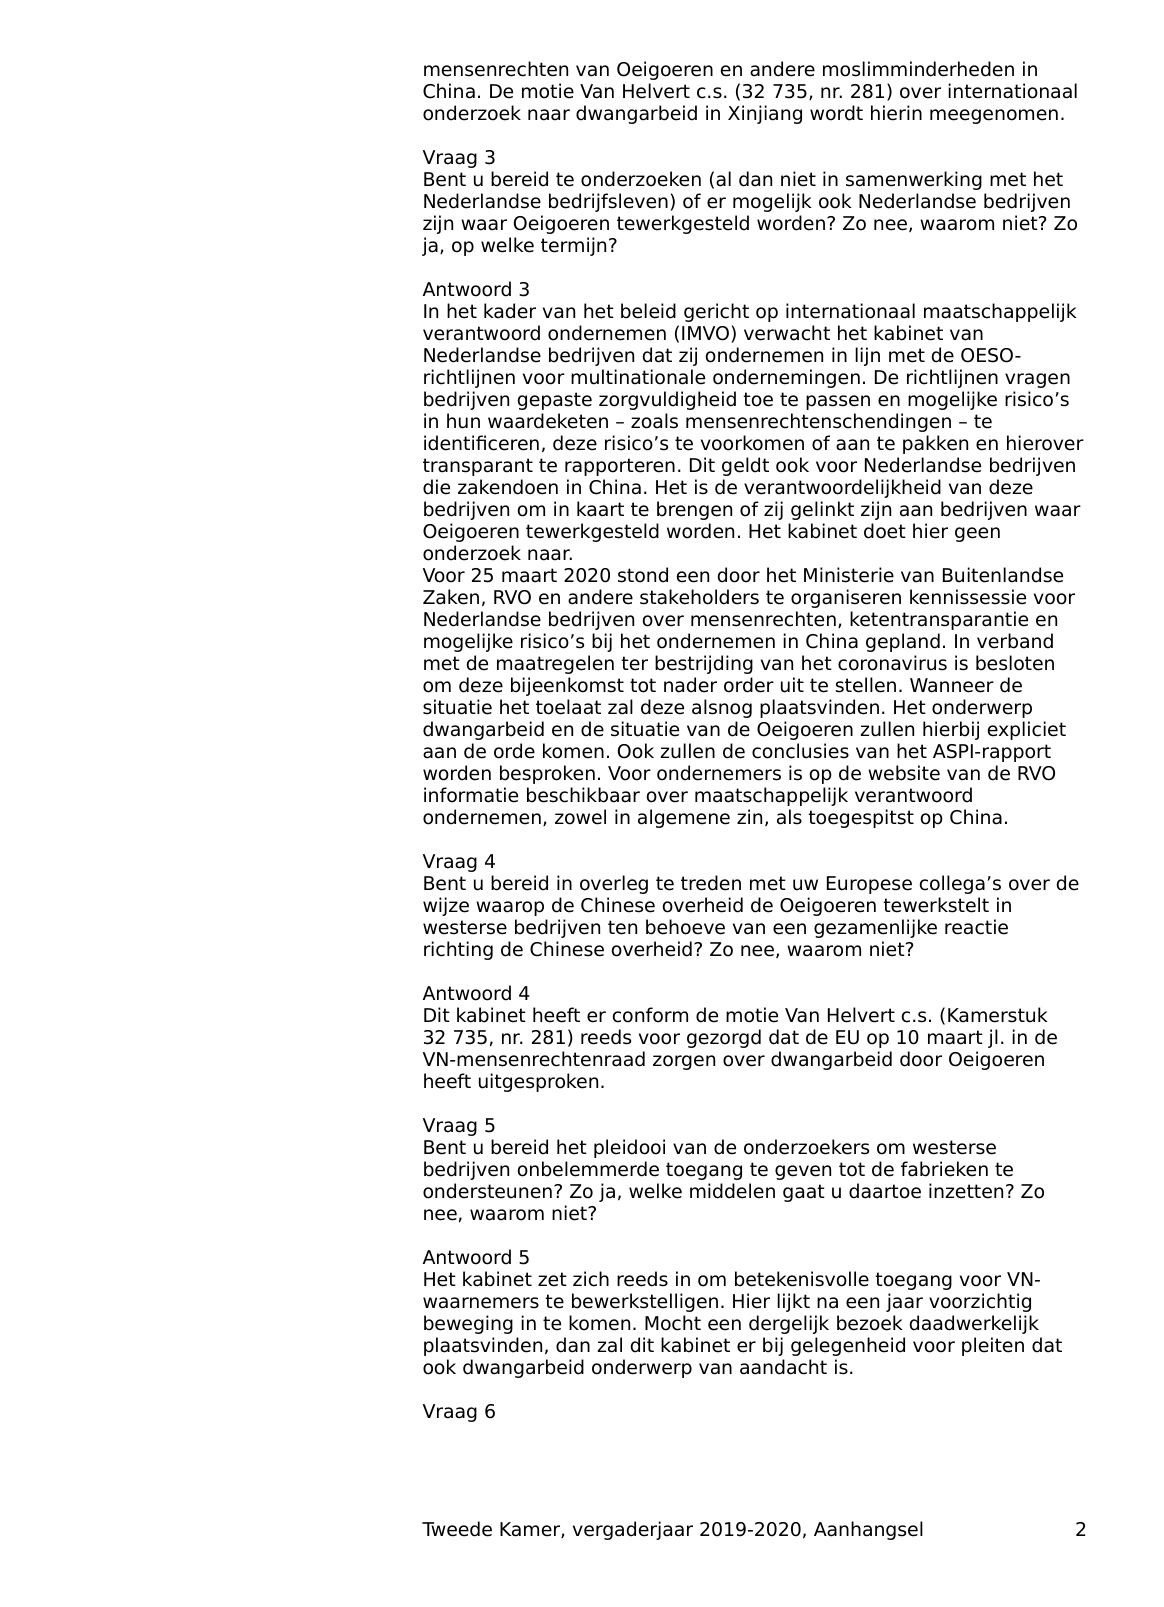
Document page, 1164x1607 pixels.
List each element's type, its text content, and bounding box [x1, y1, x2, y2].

text Het kabinet zet zich reeds in om betekenisvolle toegang voor VN-waarnemers te bewerkstelligen. Hier lijkt na een jaar voorzichtig beweging in te komen. Mocht een dergelijk bezoek daadwerkelijk plaatsvinden, dan zal dit kabinet er bij gelegenheid voor pleiten dat ook dwangarbeid onderwerp van aandacht is. [422, 1269, 1087, 1379]
text Vraag 6 [422, 1401, 1087, 1423]
text Antwoord 3 [422, 279, 1087, 301]
text Voor 25 maart 2020 stond een door het Ministerie van Buitenlandse Zaken, RVO en andere stakeholders te organiseren kennissessie voor Nederlandse bedrijven over mensenrechten, ketentransparantie en mogelijke risico’s bij het ondernemen in China gepland. In verband met de maatregelen ter bestrijding van het coronavirus is besloten om deze bijeenkomst tot nader order uit te stellen. Wanneer de situatie het toelaat zal deze alsnog plaatsvinden. Het onderwerp dwangarbeid en de situatie van de Oeigoeren zullen hierbij expliciet aan de orde komen. Ook zullen de conclusies van het ASPI-rapport worden besproken. Voor ondernemers is op de website van de RVO informatie beschikbaar over maatschappelijk verantwoord ondernemen, zowel in algemene zin, als toegespitst op China. [422, 565, 1087, 829]
text Vraag 3 [422, 147, 1087, 169]
text Bent u bereid het pleidooi van de onderzoekers om westerse bedrijven onbelemmerde toegang te geven tot de fabrieken te ondersteunen? Zo ja, welke middelen gaat u daartoe inzetten? Zo nee, waarom niet? [422, 1137, 1087, 1225]
text Antwoord 4 [422, 983, 1087, 1005]
text Vraag 4 [422, 851, 1087, 873]
text Vraag 5 [422, 1115, 1087, 1137]
text mensenrechten van Oeigoeren en andere moslimminderheden in China. De motie Van Helvert c.s. (32 735, nr. 281) over internationaal onderzoek naar dwangarbeid in Xinjiang wordt hierin meegenomen. [422, 59, 1087, 125]
text Antwoord 5 [422, 1247, 1087, 1269]
text Dit kabinet heeft er conform de motie Van Helvert c.s. (Kamerstuk 32 735, nr. 281) reeds voor gezorgd dat de EU op 10 maart jl. in de VN-mensenrechtenraad zorgen over dwangarbeid door Oeigoeren heeft uitgesproken. [422, 1005, 1087, 1093]
text Bent u bereid in overleg te treden met uw Europese collega’s over de wijze waarop de Chinese overheid de Oeigoeren tewerkstelt in westerse bedrijven ten behoeve van een gezamenlijke reactie richting de Chinese overheid? Zo nee, waarom niet? [422, 873, 1087, 961]
text Bent u bereid te onderzoeken (al dan niet in samenwerking met het Nederlandse bedrijfsleven) of er mogelijk ook Nederlandse bedrijven zijn waar Oeigoeren tewerkgesteld worden? Zo nee, waarom niet? Zo ja, op welke termijn? [422, 169, 1087, 257]
text In het kader van het beleid gericht op internationaal maatschappelijk verantwoord ondernemen (IMVO) verwacht het kabinet van Nederlandse bedrijven dat zij ondernemen in lijn met de OESO-richtlijnen voor multinationale ondernemingen. De richtlijnen vragen bedrijven gepaste zorgvuldigheid toe te passen en mogelijke risico’s in hun waardeketen – zoals mensenrechtenschendingen – te identificeren, deze risico’s te voorkomen of aan te pakken en hierover transparant te rapporteren. Dit geldt ook voor Nederlandse bedrijven die zakendoen in China. Het is de verantwoordelijkheid van deze bedrijven om in kaart te brengen of zij gelinkt zijn aan bedrijven waar Oeigoeren tewerkgesteld worden. Het kabinet doet hier geen onderzoek naar. [422, 301, 1087, 565]
